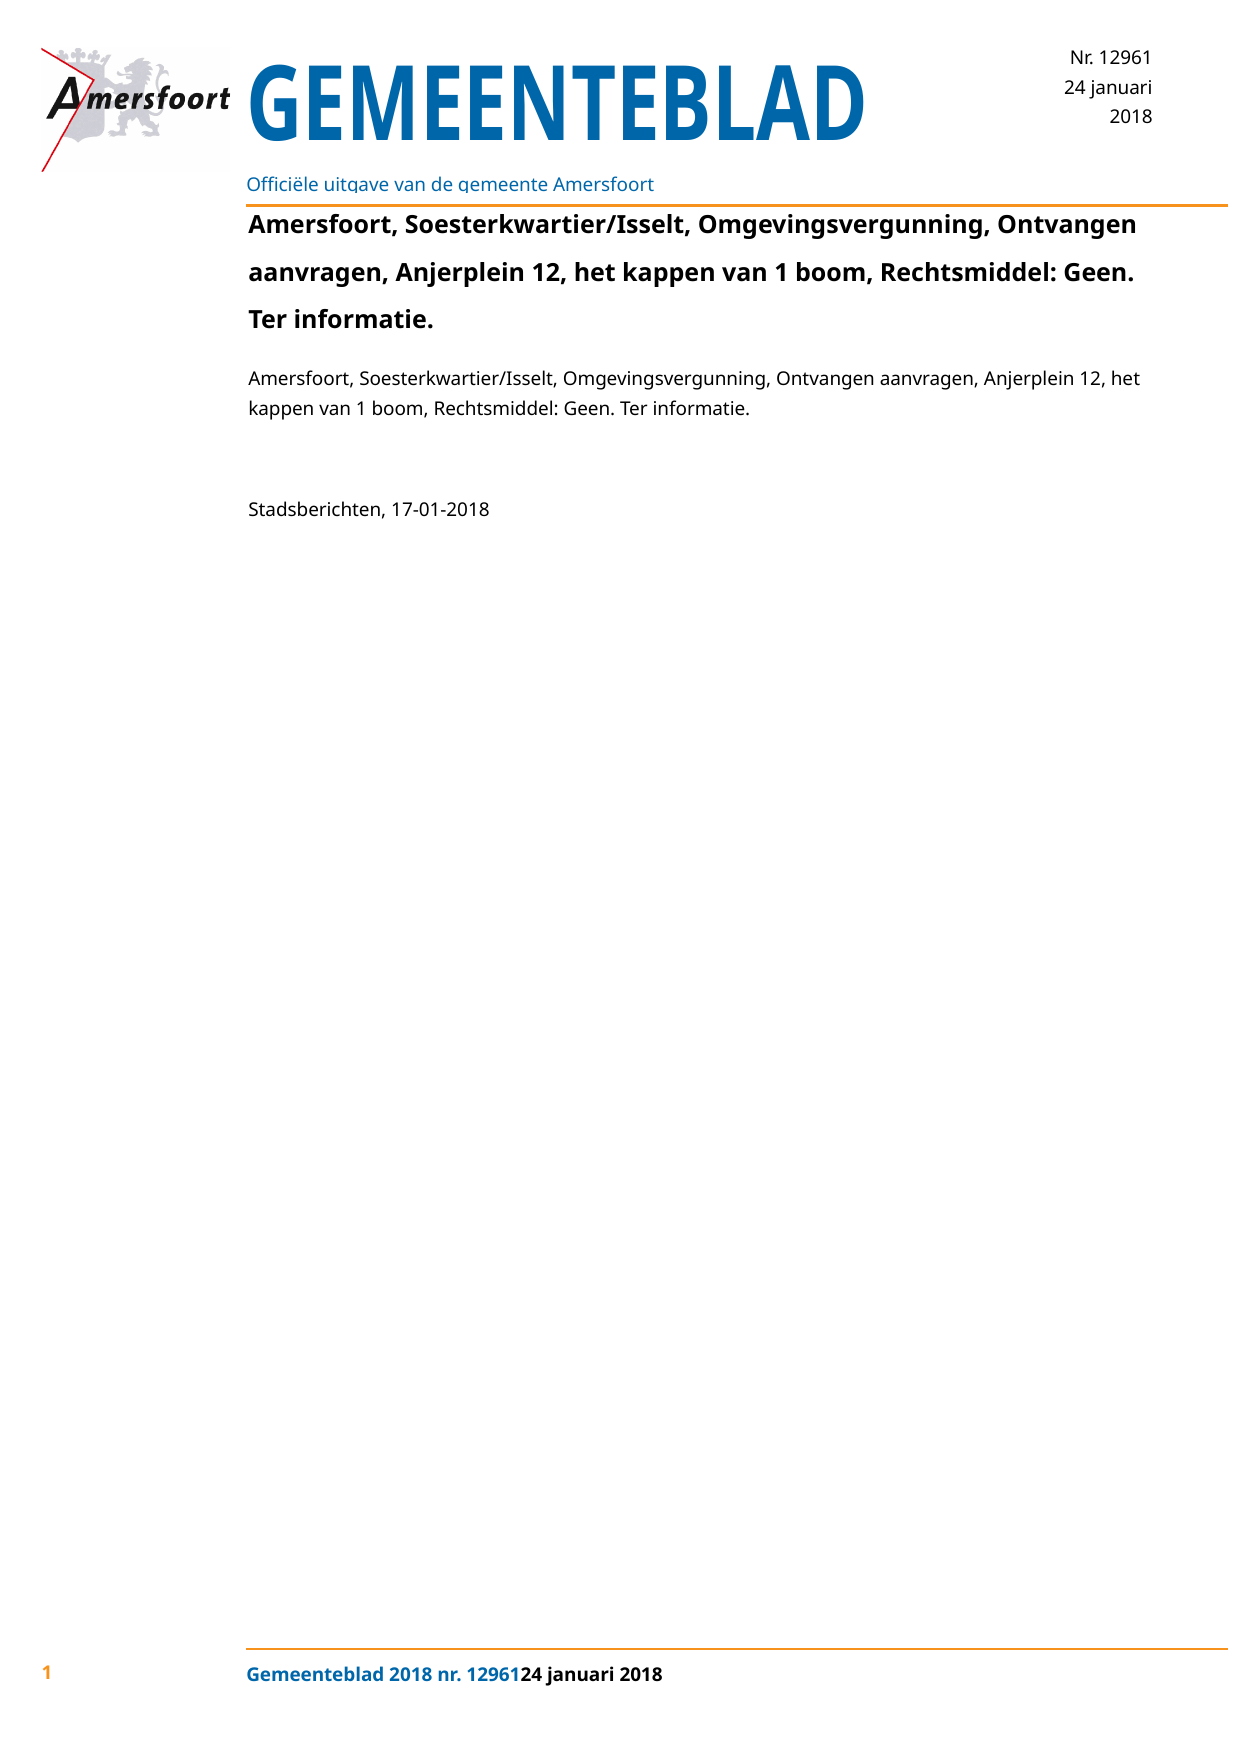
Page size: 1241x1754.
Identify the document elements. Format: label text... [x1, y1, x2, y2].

text Amersfoort, Soesterkwartier/Isselt, Omgevingsvergunning, Ontvangen aanvragen, Anjerplein 12, het kappen van 1 boom, Rechtsmiddel: Geen. Ter informatie. [248, 207, 1152, 336]
text Amersfoort, Soesterkwartier/Isselt, Omgevingsvergunning, Ontvangen aanvragen, Anjerplein 12, het kappen van 1 boom, Rechtsmiddel: Geen. Ter informatie. [248, 366, 1152, 421]
text Stadsberichten, 17-01-2018 [248, 496, 1152, 522]
picture [41, 47, 231, 172]
